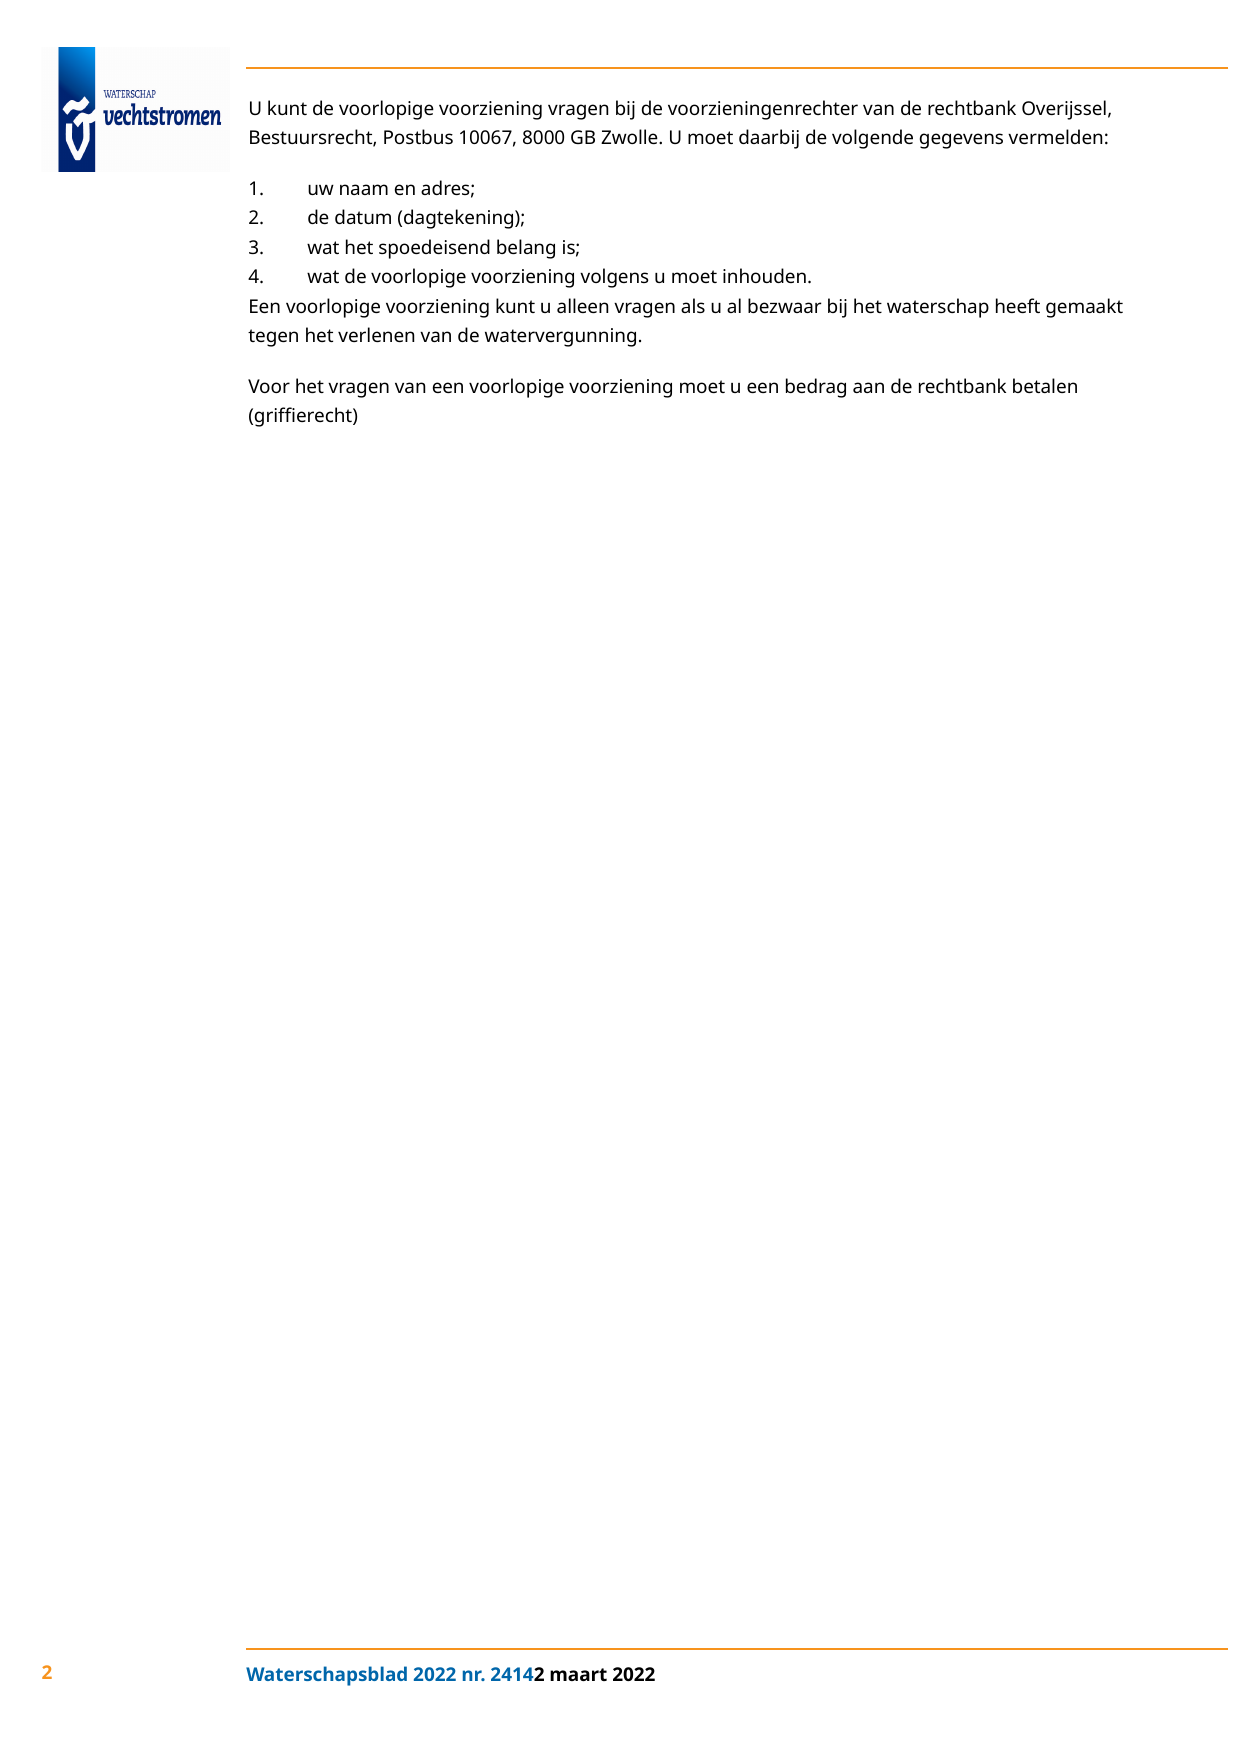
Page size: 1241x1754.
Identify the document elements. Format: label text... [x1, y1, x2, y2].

list wat de voorlopige voorziening volgens u moet inhouden. [248, 263, 1152, 289]
list uw naam en adres; [248, 175, 1152, 201]
list de datum (dagtekening); [248, 204, 1152, 230]
text Een voorlopige voorziening kunt u alleen vragen als u al bezwaar bij het waterschap heeft gemaakt tegen het verlenen van de watervergunning. [248, 293, 1152, 348]
list wat het spoedeisend belang is; [248, 234, 1152, 260]
picture [41, 47, 231, 172]
text Voor het vragen van een voorlopige voorziening moet u een bedrag aan de rechtbank betalen (griffierecht) [248, 373, 1152, 428]
text U kunt de voorlopige voorziening vragen bij de voorzieningenrechter van de rechtbank Overijssel, Bestuursrecht, Postbus 10067, 8000 GB Zwolle. U moet daarbij de volgende gegevens vermelden: [248, 95, 1152, 150]
